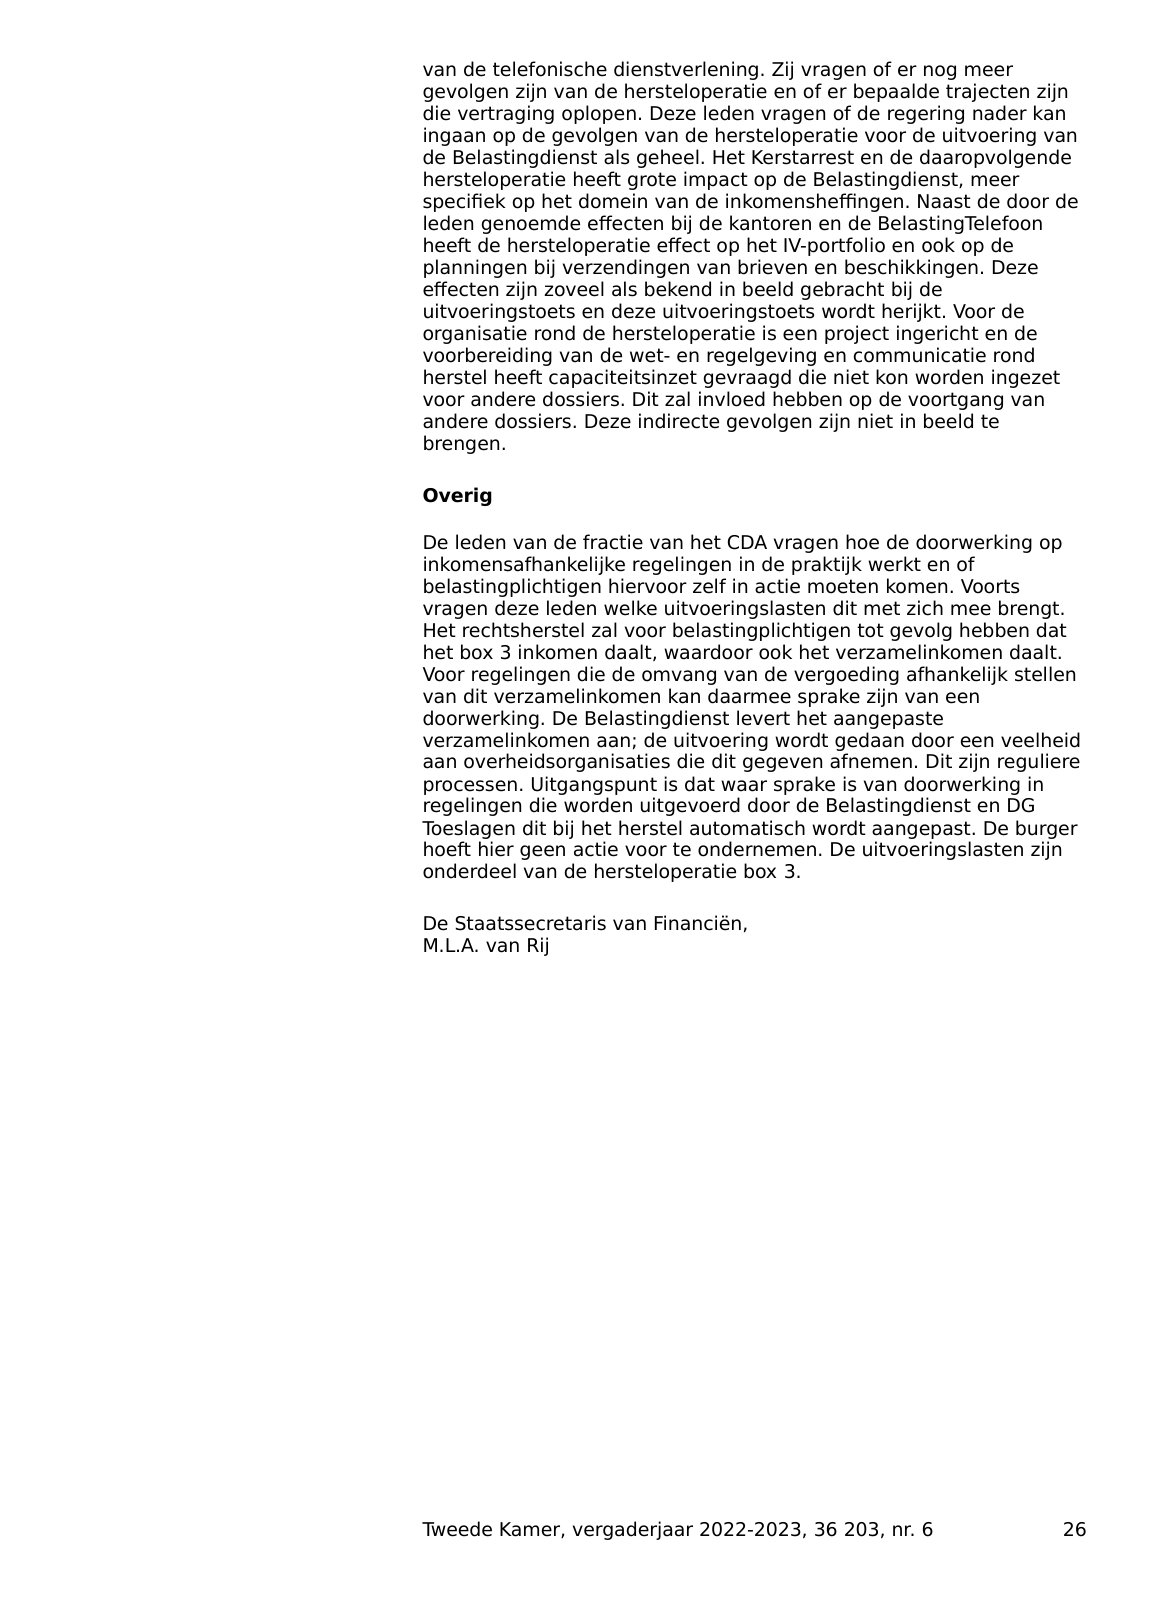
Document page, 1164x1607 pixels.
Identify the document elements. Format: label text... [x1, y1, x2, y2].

text De Staatssecretaris van Financiën, M.L.A. van Rij [422, 913, 1087, 957]
text van de telefonische dienstverlening. Zij vragen of er nog meer gevolgen zijn van de hersteloperatie en of er bepaalde trajecten zijn die vertraging oplopen. Deze leden vragen of de regering nader kan ingaan op de gevolgen van de hersteloperatie voor de uitvoering van de Belastingdienst als geheel. Het Kerstarrest en de daaropvolgende hersteloperatie heeft grote impact op de Belastingdienst, meer specifiek op het domein van de inkomensheffingen. Naast de door de leden genoemde effecten bij de kantoren en de BelastingTelefoon heeft de hersteloperatie effect op het IV-portfolio en ook op de planningen bij verzendingen van brieven en beschikkingen. Deze effecten zijn zoveel als bekend in beeld gebracht bij de uitvoeringstoets en deze uitvoeringstoets wordt herijkt. Voor de organisatie rond de hersteloperatie is een project ingericht en de voorbereiding van de wet- en regelgeving en communicatie rond herstel heeft capaciteitsinzet gevraagd die niet kon worden ingezet voor andere dossiers. Dit zal invloed hebben op de voortgang van andere dossiers. Deze indirecte gevolgen zijn niet in beeld te brengen. [422, 59, 1087, 455]
subtitle Overig [422, 485, 1087, 507]
text De leden van de fractie van het CDA vragen hoe de doorwerking op inkomensafhankelijke regelingen in de praktijk werkt en of belastingplichtigen hiervoor zelf in actie moeten komen. Voorts vragen deze leden welke uitvoeringslasten dit met zich mee brengt. Het rechtsherstel zal voor belastingplichtigen tot gevolg hebben dat het box 3 inkomen daalt, waardoor ook het verzamelinkomen daalt. Voor regelingen die de omvang van de vergoeding afhankelijk stellen van dit verzamelinkomen kan daarmee sprake zijn van een doorwerking. De Belastingdienst levert het aangepaste verzamelinkomen aan; de uitvoering wordt gedaan door een veelheid aan overheidsorganisaties die dit gegeven afnemen. Dit zijn reguliere processen. Uitgangspunt is dat waar sprake is van doorwerking in regelingen die worden uitgevoerd door de Belastingdienst en DG Toeslagen dit bij het herstel automatisch wordt aangepast. De burger hoeft hier geen actie voor te ondernemen. De uitvoeringslasten zijn onderdeel van de hersteloperatie box 3. [422, 532, 1087, 883]
